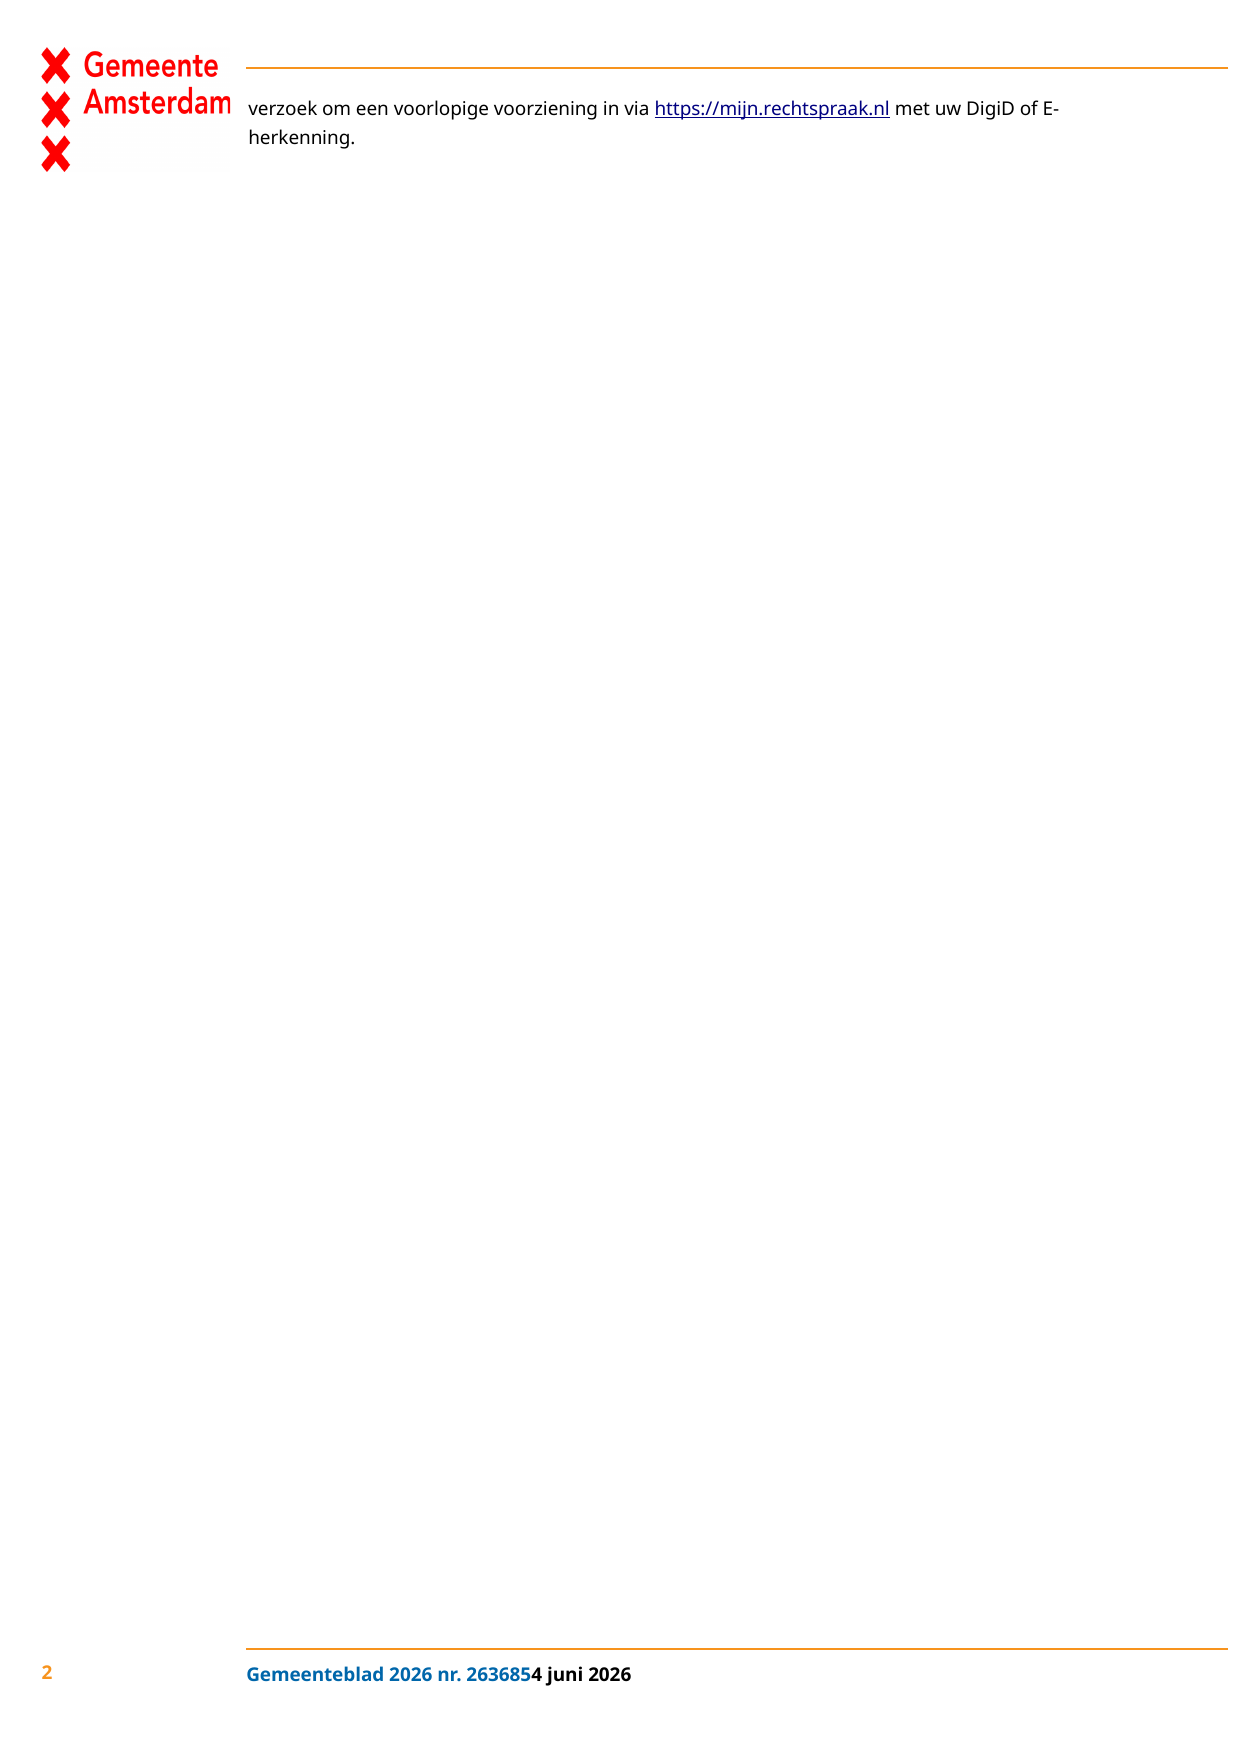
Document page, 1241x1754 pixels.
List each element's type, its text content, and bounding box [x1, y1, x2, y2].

picture [41, 47, 231, 172]
text verzoek om een voorlopige voorziening in via https://mijn.rechtspraak.nl met uw DigiD of E-herkenning. [248, 95, 1152, 150]
